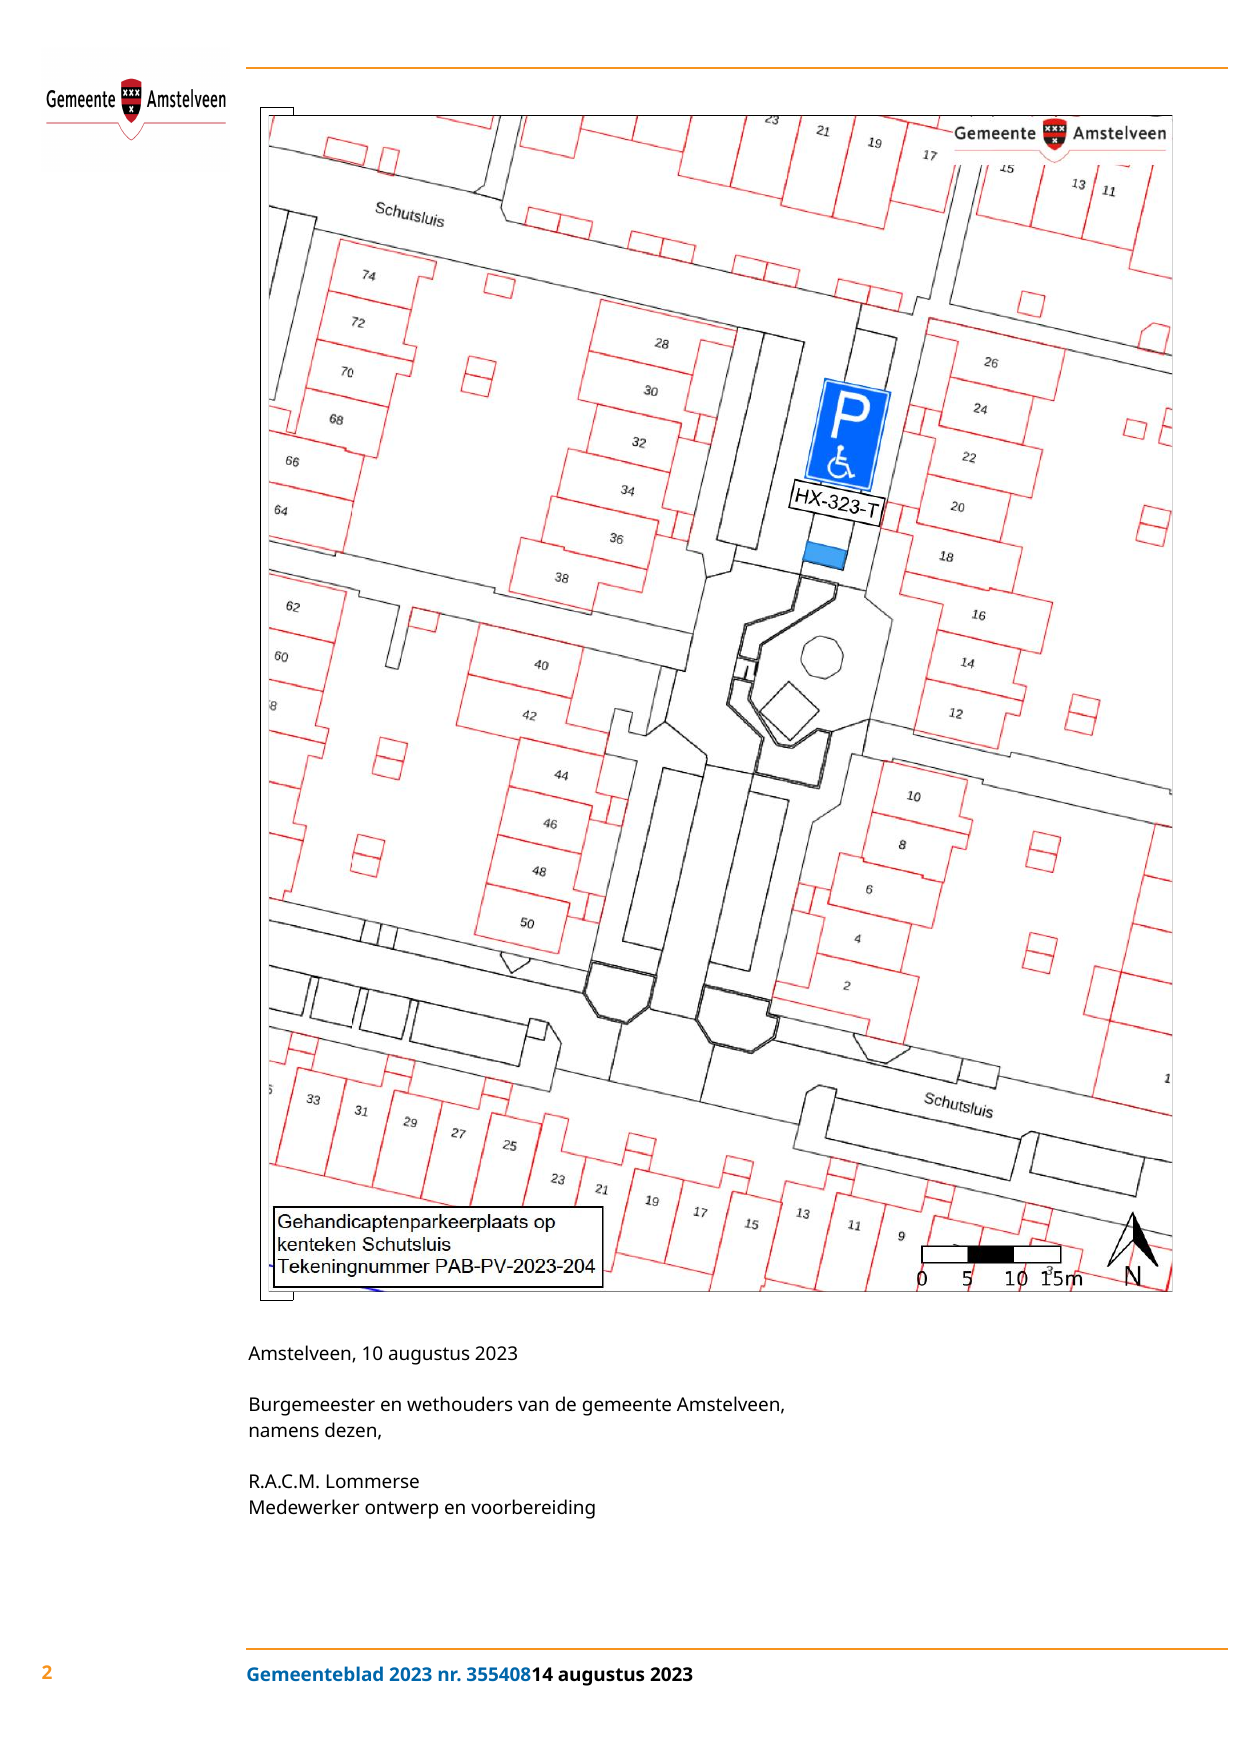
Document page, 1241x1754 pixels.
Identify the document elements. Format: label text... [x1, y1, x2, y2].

text Amstelveen, 10 augustus 2023 [248, 1340, 1152, 1366]
picture [41, 47, 231, 172]
text Burgemeester en wethouders van de gemeente Amstelveen, [248, 1391, 1152, 1417]
text namens dezen, [248, 1417, 1152, 1443]
picture [268, 115, 1173, 1292]
text Medewerker ontwerp en voorbereiding [248, 1494, 1152, 1520]
text R.A.C.M. Lommerse [248, 1468, 1152, 1494]
